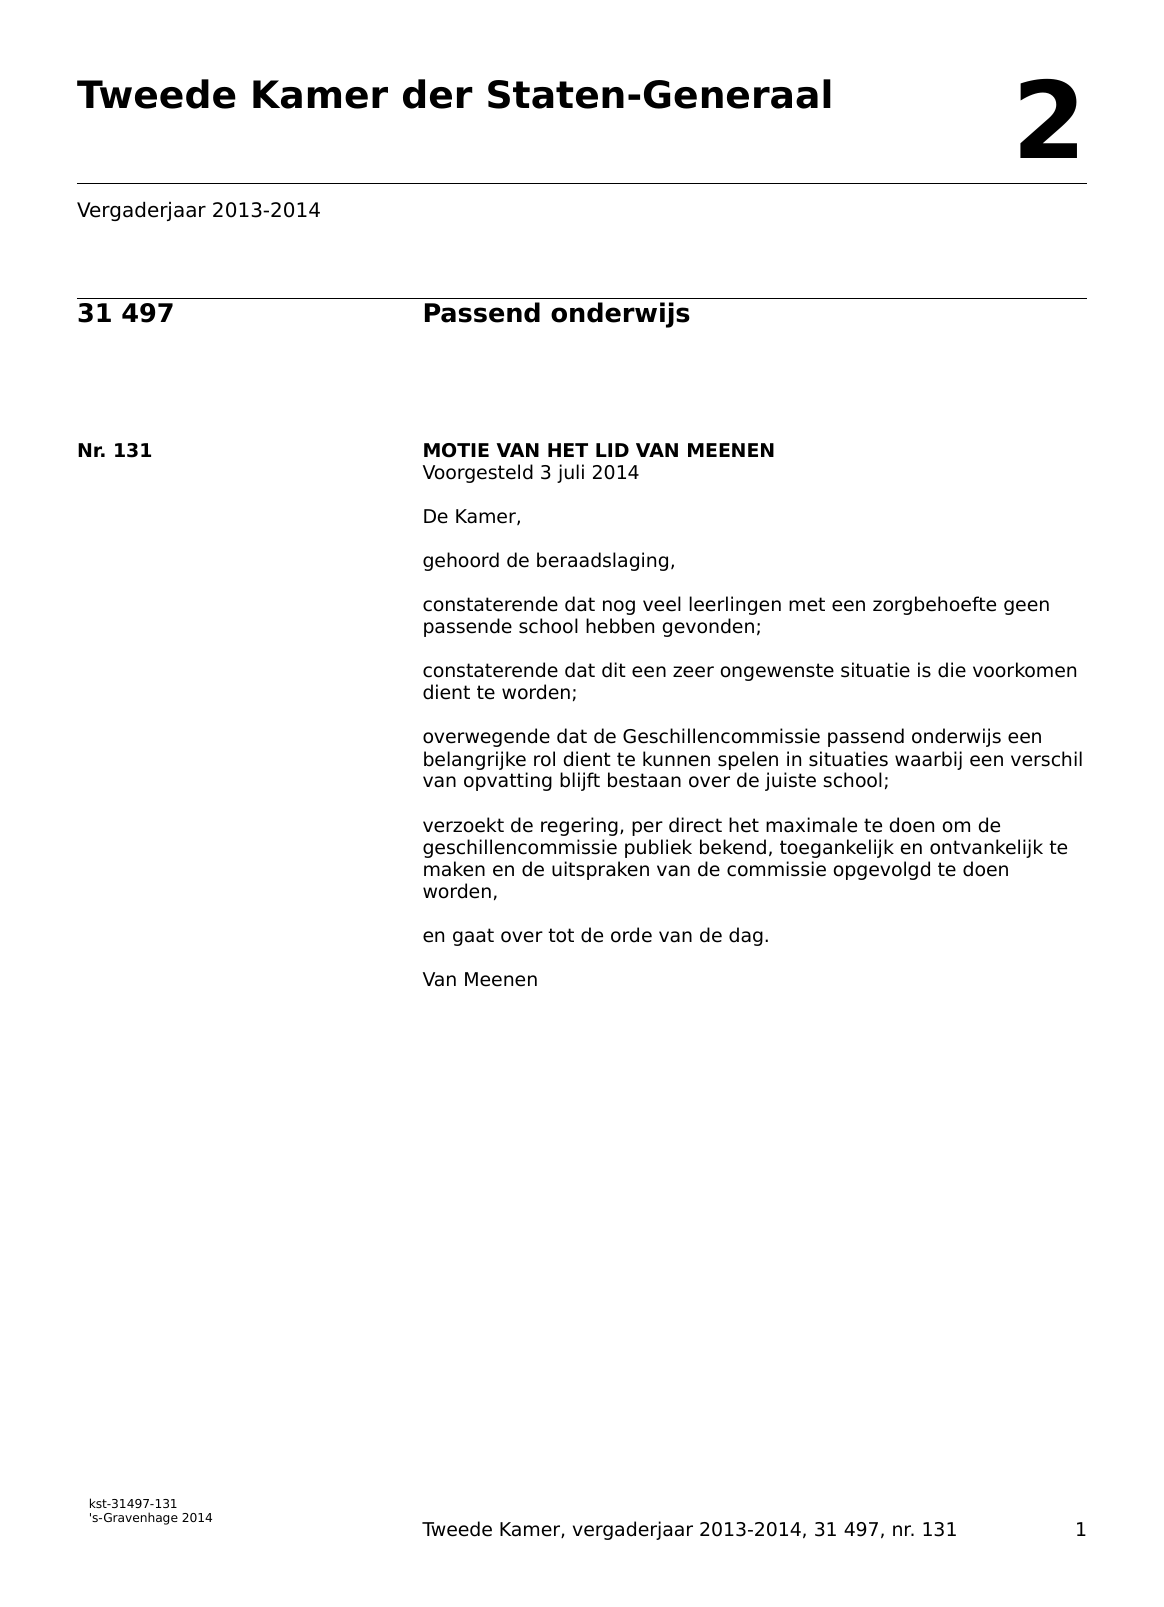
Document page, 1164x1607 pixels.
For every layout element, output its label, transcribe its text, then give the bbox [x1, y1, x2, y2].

text Voorgesteld 3 juli 2014 [422, 462, 1087, 484]
text gehoord de beraadslaging, [422, 550, 1087, 572]
text constaterende dat nog veel leerlingen met een zorgbehoefte geen passende school hebben gevonden; [422, 594, 1087, 638]
table_header 2 [886, 59, 1087, 183]
text De Kamer, [422, 506, 1087, 528]
text constaterende dat dit een zeer ongewenste situatie is die voorkomen dient te worden; [422, 660, 1087, 704]
text en gaat over tot de orde van de dag. [422, 925, 1087, 947]
text overwegende dat de Geschillencommissie passend onderwijs een belangrijke rol dient te kunnen spelen in situaties waarbij een verschil van opvatting blijft bestaan over de juiste school; [422, 726, 1087, 792]
table_cell Vergaderjaar 2013-2014 [77, 184, 1087, 298]
text Van Meenen [422, 969, 1087, 991]
text verzoekt de regering, per direct het maximale te doen om de geschillencommissie publiek bekend, toegankelijk en ontvankelijk te maken en de uitspraken van de commissie opgevolgd te doen worden, [422, 814, 1087, 902]
text 's-Gravenhage 2014 [88, 1511, 323, 1525]
text kst-31497-131 [88, 1497, 323, 1511]
subtitle 31 497 Passend onderwijs [77, 299, 1087, 329]
table_header Tweede Kamer der Staten-Generaal [77, 59, 886, 183]
subtitle Nr. 131 MOTIE VAN HET LID VAN MEENEN [77, 440, 1087, 462]
